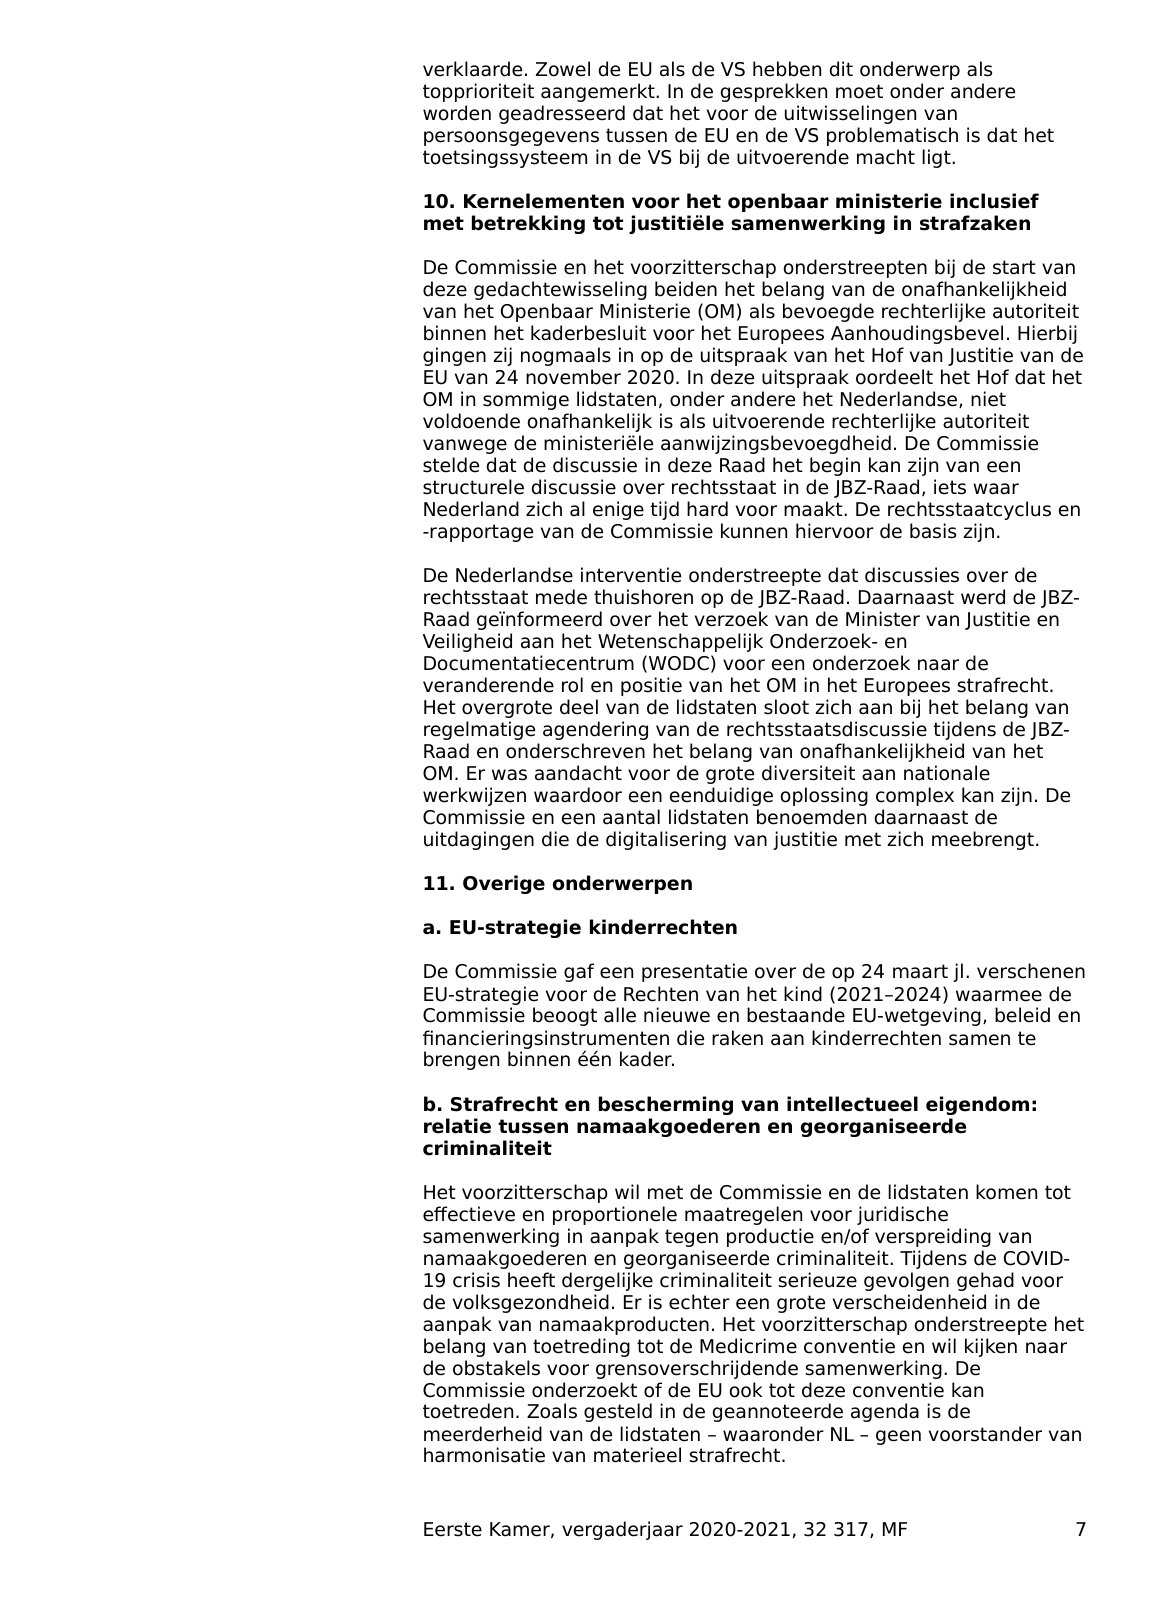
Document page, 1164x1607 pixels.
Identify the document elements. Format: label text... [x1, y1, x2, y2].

text De Commissie gaf een presentatie over de op 24 maart jl. verschenen EU-strategie voor de Rechten van het kind (2021–2024) waarmee de Commissie beoogt alle nieuwe en bestaande EU-wetgeving, beleid en financieringsinstrumenten die raken aan kinderrechten samen te brengen binnen één kader. [422, 961, 1087, 1071]
text De Nederlandse interventie onderstreepte dat discussies over de rechtsstaat mede thuishoren op de JBZ-Raad. Daarnaast werd de JBZ-Raad geïnformeerd over het verzoek van de Minister van Justitie en Veiligheid aan het Wetenschappelijk Onderzoek- en Documentatiecentrum (WODC) voor een onderzoek naar de veranderende rol en positie van het OM in het Europees strafrecht. Het overgrote deel van de lidstaten sloot zich aan bij het belang van regelmatige agendering van de rechtsstaatsdiscussie tijdens de JBZ-Raad en onderschreven het belang van onafhankelijkheid van het OM. Er was aandacht voor de grote diversiteit aan nationale werkwijzen waardoor een eenduidige oplossing complex kan zijn. De Commissie en een aantal lidstaten benoemden daarnaast de uitdagingen die de digitalisering van justitie met zich meebrengt. [422, 565, 1087, 851]
text a. EU-strategie kinderrechten [422, 917, 1087, 939]
subtitle 11. Overige onderwerpen [422, 873, 1087, 895]
text verklaarde. Zowel de EU als de VS hebben dit onderwerp als topprioriteit aangemerkt. In de gesprekken moet onder andere worden geadresseerd dat het voor de uitwisselingen van persoonsgegevens tussen de EU en de VS problematisch is dat het toetsingssysteem in de VS bij de uitvoerende macht ligt. [422, 59, 1087, 169]
subtitle 10. Kernelementen voor het openbaar ministerie inclusief met betrekking tot justitiële samenwerking in strafzaken [422, 191, 1087, 235]
text b. Strafrecht en bescherming van intellectueel eigendom: relatie tussen namaakgoederen en georganiseerde criminaliteit [422, 1093, 1087, 1159]
text De Commissie en het voorzitterschap onderstreepten bij de start van deze gedachtewisseling beiden het belang van de onafhankelijkheid van het Openbaar Ministerie (OM) als bevoegde rechterlijke autoriteit binnen het kaderbesluit voor het Europees Aanhoudingsbevel. Hierbij gingen zij nogmaals in op de uitspraak van het Hof van Justitie van de EU van 24 november 2020. In deze uitspraak oordeelt het Hof dat het OM in sommige lidstaten, onder andere het Nederlandse, niet voldoende onafhankelijk is als uitvoerende rechterlijke autoriteit vanwege de ministeriële aanwijzingsbevoegdheid. De Commissie stelde dat de discussie in deze Raad het begin kan zijn van een structurele discussie over rechtsstaat in de JBZ-Raad, iets waar Nederland zich al enige tijd hard voor maakt. De rechtsstaatcyclus en -rapportage van de Commissie kunnen hiervoor de basis zijn. [422, 257, 1087, 543]
text Het voorzitterschap wil met de Commissie en de lidstaten komen tot effectieve en proportionele maatregelen voor juridische samenwerking in aanpak tegen productie en/of verspreiding van namaakgoederen en georganiseerde criminaliteit. Tijdens de COVID-19 crisis heeft dergelijke criminaliteit serieuze gevolgen gehad voor de volksgezondheid. Er is echter een grote verscheidenheid in de aanpak van namaakproducten. Het voorzitterschap onderstreepte het belang van toetreding tot de Medicrime conventie en wil kijken naar de obstakels voor grensoverschrijdende samenwerking. De Commissie onderzoekt of de EU ook tot deze conventie kan toetreden. Zoals gesteld in de geannoteerde agenda is de meerderheid van de lidstaten – waaronder NL – geen voorstander van harmonisatie van materieel strafrecht. [422, 1182, 1087, 1467]
